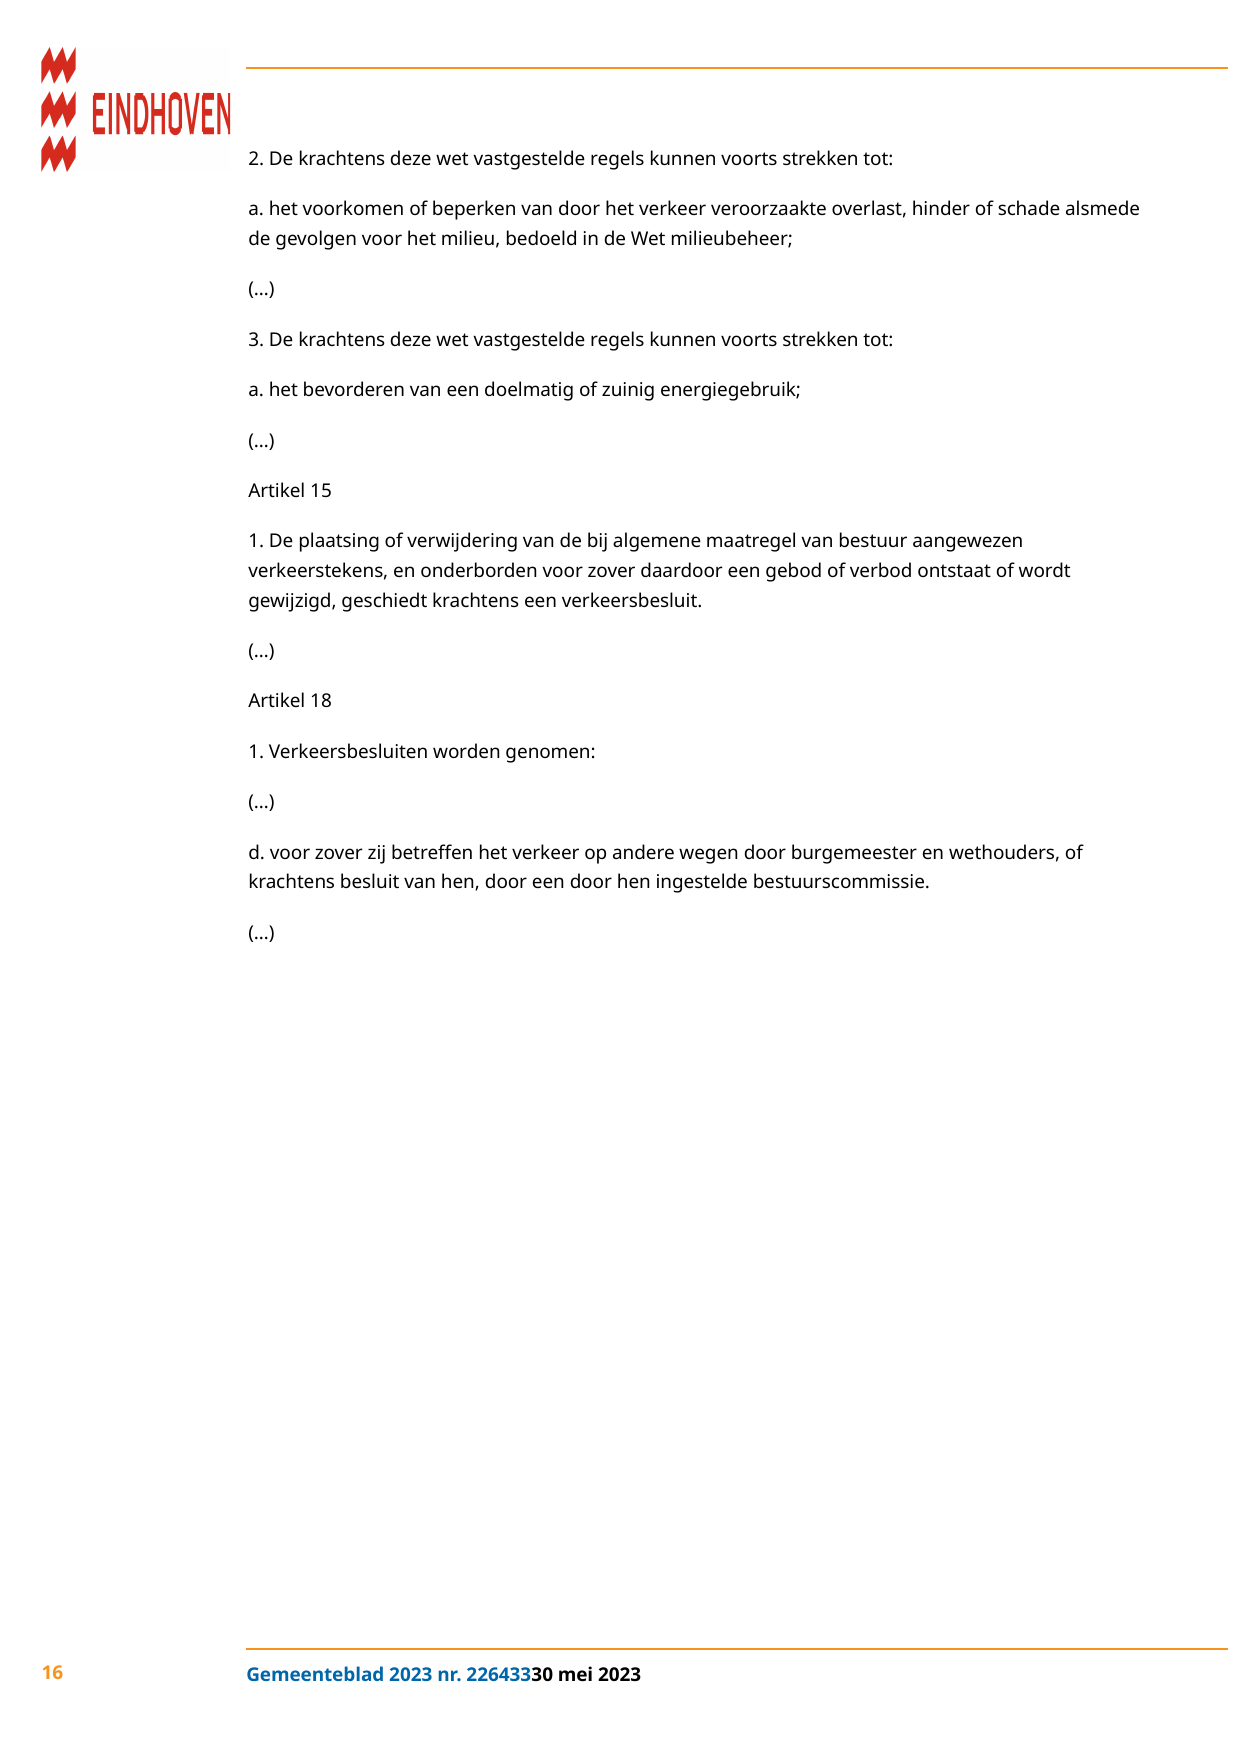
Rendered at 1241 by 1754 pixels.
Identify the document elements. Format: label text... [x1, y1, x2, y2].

picture [41, 47, 231, 172]
text 2. De krachtens deze wet vastgestelde regels kunnen voorts strekken tot: [248, 145, 1152, 171]
text a. het bevorderen van een doelmatig of zuinig energiegebruik; [248, 376, 1152, 402]
text (…) [248, 276, 1152, 301]
text Artikel 15 [248, 477, 1152, 503]
text 1. De plaatsing of verwijdering van de bij algemene maatregel van bestuur aangewezen verkeerstekens, en onderborden voor zover daardoor een gebod of verbod ontstaat of wordt gewijzigd, geschiedt krachtens een verkeersbesluit. [248, 528, 1152, 613]
text (…) [248, 637, 1152, 663]
text (…) [248, 788, 1152, 814]
text 3. De krachtens deze wet vastgestelde regels kunnen voorts strekken tot: [248, 326, 1152, 352]
text (…) [248, 919, 1152, 945]
text a. het voorkomen of beperken van door het verkeer veroorzaakte overlast, hinder of schade alsmede de gevolgen voor het milieu, bedoeld in de Wet milieubeheer; [248, 196, 1152, 251]
text 1. Verkeersbesluiten worden genomen: [248, 738, 1152, 764]
text (…) [248, 427, 1152, 453]
text Artikel 18 [248, 688, 1152, 713]
text d. voor zover zij betreffen het verkeer op andere wegen door burgemeester en wethouders, of krachtens besluit van hen, door een door hen ingestelde bestuurscommissie. [248, 839, 1152, 894]
